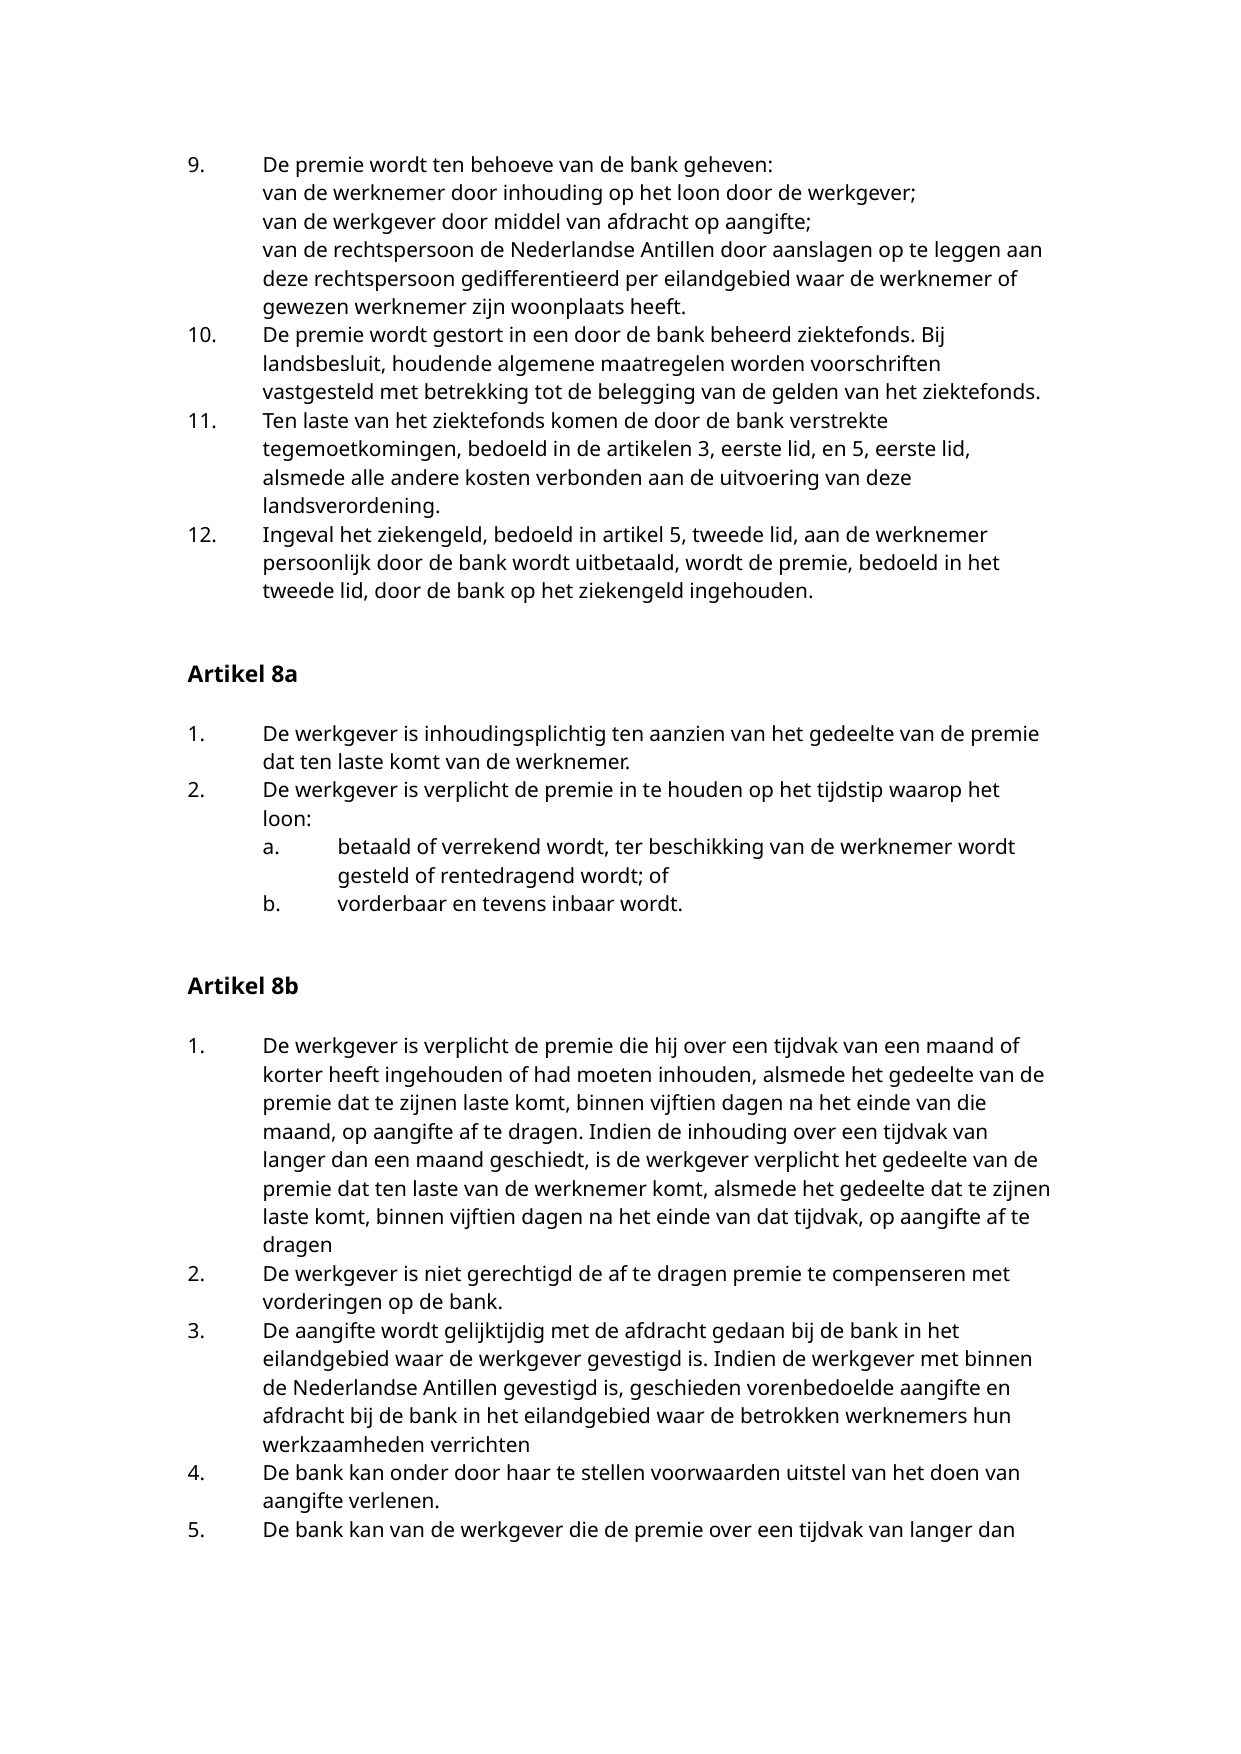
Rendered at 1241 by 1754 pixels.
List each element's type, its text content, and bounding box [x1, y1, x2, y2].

list vorderbaar en tevens inbaar wordt. [262, 889, 1053, 918]
list De aangifte wordt gelijktijdig met de afdracht gedaan bij de bank in het eilandgebied waar de werkgever gevestigd is. Indien de werkgever met binnen de Nederlandse Antillen gevestigd is, geschieden vorenbedoelde aangifte en afdracht bij de bank in het eilandgebied waar de betrokken werknemers hun werkzaamheden verrichten [187, 1316, 1053, 1458]
subtitle Artikel 8b [187, 970, 1053, 1002]
list Ten laste van het ziektefonds komen de door de bank verstrekte tegemoetkomingen, bedoeld in de artikelen 3, eerste lid, en 5, eerste lid, alsmede alle andere kosten verbonden aan de uitvoering van deze landsverordening. [187, 406, 1053, 520]
list De werkgever is verplicht de premie die hij over een tijdvak van een maand of korter heeft ingehouden of had moeten inhouden, alsmede het gedeelte van de premie dat te zijnen laste komt, binnen vijftien dagen na het einde van die maand, op aangifte af te dragen. Indien de inhouding over een tijdvak van langer dan een maand geschiedt, is de werkgever verplicht het gedeelte van de premie dat ten laste van de werknemer komt, alsmede het gedeelte dat te zijnen laste komt, binnen vijftien dagen na het einde van dat tijdvak, op aangifte af te dragen [187, 1032, 1053, 1259]
subtitle Artikel 8a [187, 657, 1053, 689]
list van de werknemer door inhouding op het loon door de werkgever; [187, 178, 1053, 207]
list De bank kan onder door haar te stellen voorwaarden uitstel van het doen van aangifte verlenen. [187, 1458, 1053, 1515]
list van de rechtspersoon de Nederlandse Antillen door aanslagen op te leggen aan deze rechtspersoon gedifferentieerd per eilandgebied waar de werknemer of gewezen werknemer zijn woonplaats heeft. [187, 235, 1053, 321]
list De werkgever is verplicht de premie in te houden op het tijdstip waarop het loon: [187, 776, 1053, 832]
list De werkgever is inhoudingsplichtig ten aanzien van het gedeelte van de premie dat ten laste komt van de werknemer. [187, 719, 1053, 776]
list De premie wordt ten behoeve van de bank geheven: [187, 150, 1053, 178]
list betaald of verrekend wordt, ter beschikking van de werknemer wordt gesteld of rentedragend wordt; of [262, 832, 1053, 889]
list van de werkgever door middel van afdracht op aangifte; [187, 207, 1053, 235]
list De premie wordt gestort in een door de bank beheerd ziektefonds. Bij landsbesluit, houdende algemene maatregelen worden voorschriften vastgesteld met betrekking tot de belegging van de gelden van het ziektefonds. [187, 321, 1053, 406]
list De werkgever is niet gerechtigd de af te dragen premie te compenseren met vorderingen op de bank. [187, 1259, 1053, 1316]
list De bank kan van de werkgever die de premie over een tijdvak van langer dan [187, 1515, 1053, 1543]
list Ingeval het ziekengeld, bedoeld in artikel 5, tweede lid, aan de werknemer persoonlijk door de bank wordt uitbetaald, wordt de premie, bedoeld in het tweede lid, door de bank op het ziekengeld ingehouden. [187, 520, 1053, 605]
